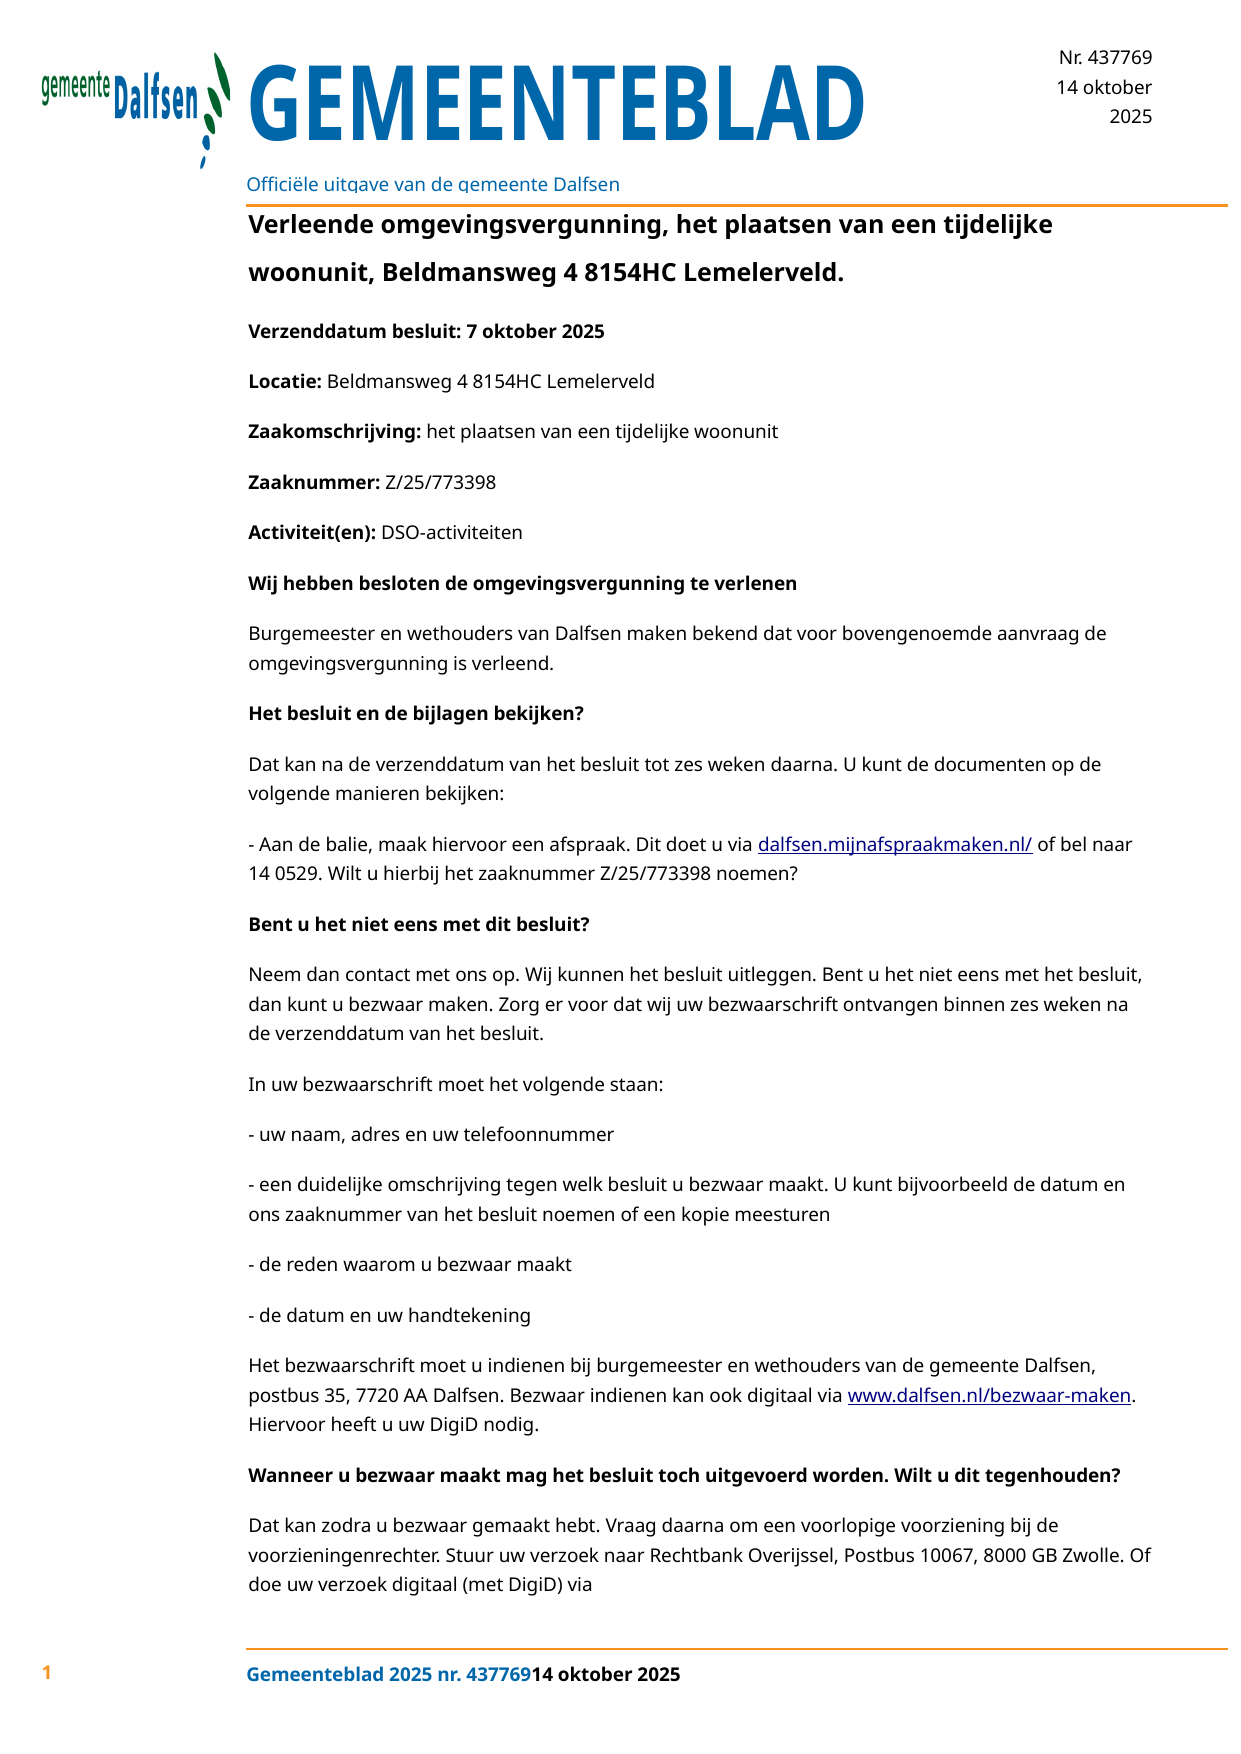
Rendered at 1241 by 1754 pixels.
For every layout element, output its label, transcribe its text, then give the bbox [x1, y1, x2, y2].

text Locatie: Beldmansweg 4 8154HC Lemelerveld [248, 368, 1152, 394]
text - uw naam, adres en uw telefoonnummer [248, 1121, 1152, 1147]
text Bent u het niet eens met dit besluit? [248, 911, 1152, 937]
text Zaakomschrijving: het plaatsen van een tijdelijke woonunit [248, 419, 1152, 444]
text - Aan de balie, maak hiervoor een afspraak. Dit doet u via dalfsen.mijnafspraakmaken.nl/ of bel naar 14 0529. Wilt u hierbij het zaaknummer Z/25/773398 noemen? [248, 831, 1152, 886]
text - een duidelijke omschrijving tegen welk besluit u bezwaar maakt. U kunt bijvoorbeeld de datum en ons zaaknummer van het besluit noemen of een kopie meesturen [248, 1172, 1152, 1227]
text Activiteit(en): DSO-activiteiten [248, 519, 1152, 545]
text Verzenddatum besluit: 7 oktober 2025 [248, 318, 1152, 344]
text Burgemeester en wethouders van Dalfsen maken bekend dat voor bovengenoemde aanvraag de omgevingsvergunning is verleend. [248, 620, 1152, 676]
text Het besluit en de bijlagen bekijken? [248, 700, 1152, 726]
text Wij hebben besloten de omgevingsvergunning te verlenen [248, 570, 1152, 596]
text Zaaknummer: Z/25/773398 [248, 469, 1152, 495]
text Wanneer u bezwaar maakt mag het besluit toch uitgevoerd worden. Wilt u dit tegenhouden? [248, 1462, 1152, 1488]
text Dat kan zodra u bezwaar gemaakt hebt. Vraag daarna om een voorlopige voorziening bij de voorzieningenrechter. Stuur uw verzoek naar Rechtbank Overijssel, Postbus 10067, 8000 GB Zwolle. Of doe uw verzoek digitaal (met DigiD) via [248, 1512, 1152, 1597]
text Neem dan contact met ons op. Wij kunnen het besluit uitleggen. Bent u het niet eens met het besluit, dan kunt u bezwaar maken. Zorg er voor dat wij uw bezwaarschrift ontvangen binnen zes weken na de verzenddatum van het besluit. [248, 961, 1152, 1046]
text - de datum en uw handtekening [248, 1302, 1152, 1328]
picture [41, 47, 231, 172]
text - de reden waarom u bezwaar maakt [248, 1252, 1152, 1277]
text Het bezwaarschrift moet u indienen bij burgemeester en wethouders van de gemeente Dalfsen, postbus 35, 7720 AA Dalfsen. Bezwaar indienen kan ook digitaal via www.dalfsen.nl/bezwaar-maken. Hiervoor heeft u uw DigiD nodig. [248, 1352, 1152, 1437]
text Verleende omgevingsvergunning, het plaatsen van een tijdelijke woonunit, Beldmansweg 4 8154HC Lemelerveld. [248, 207, 1152, 288]
text Dat kan na de verzenddatum van het besluit tot zes weken daarna. U kunt de documenten op de volgende manieren bekijken: [248, 751, 1152, 806]
text In uw bezwaarschrift moet het volgende staan: [248, 1071, 1152, 1097]
